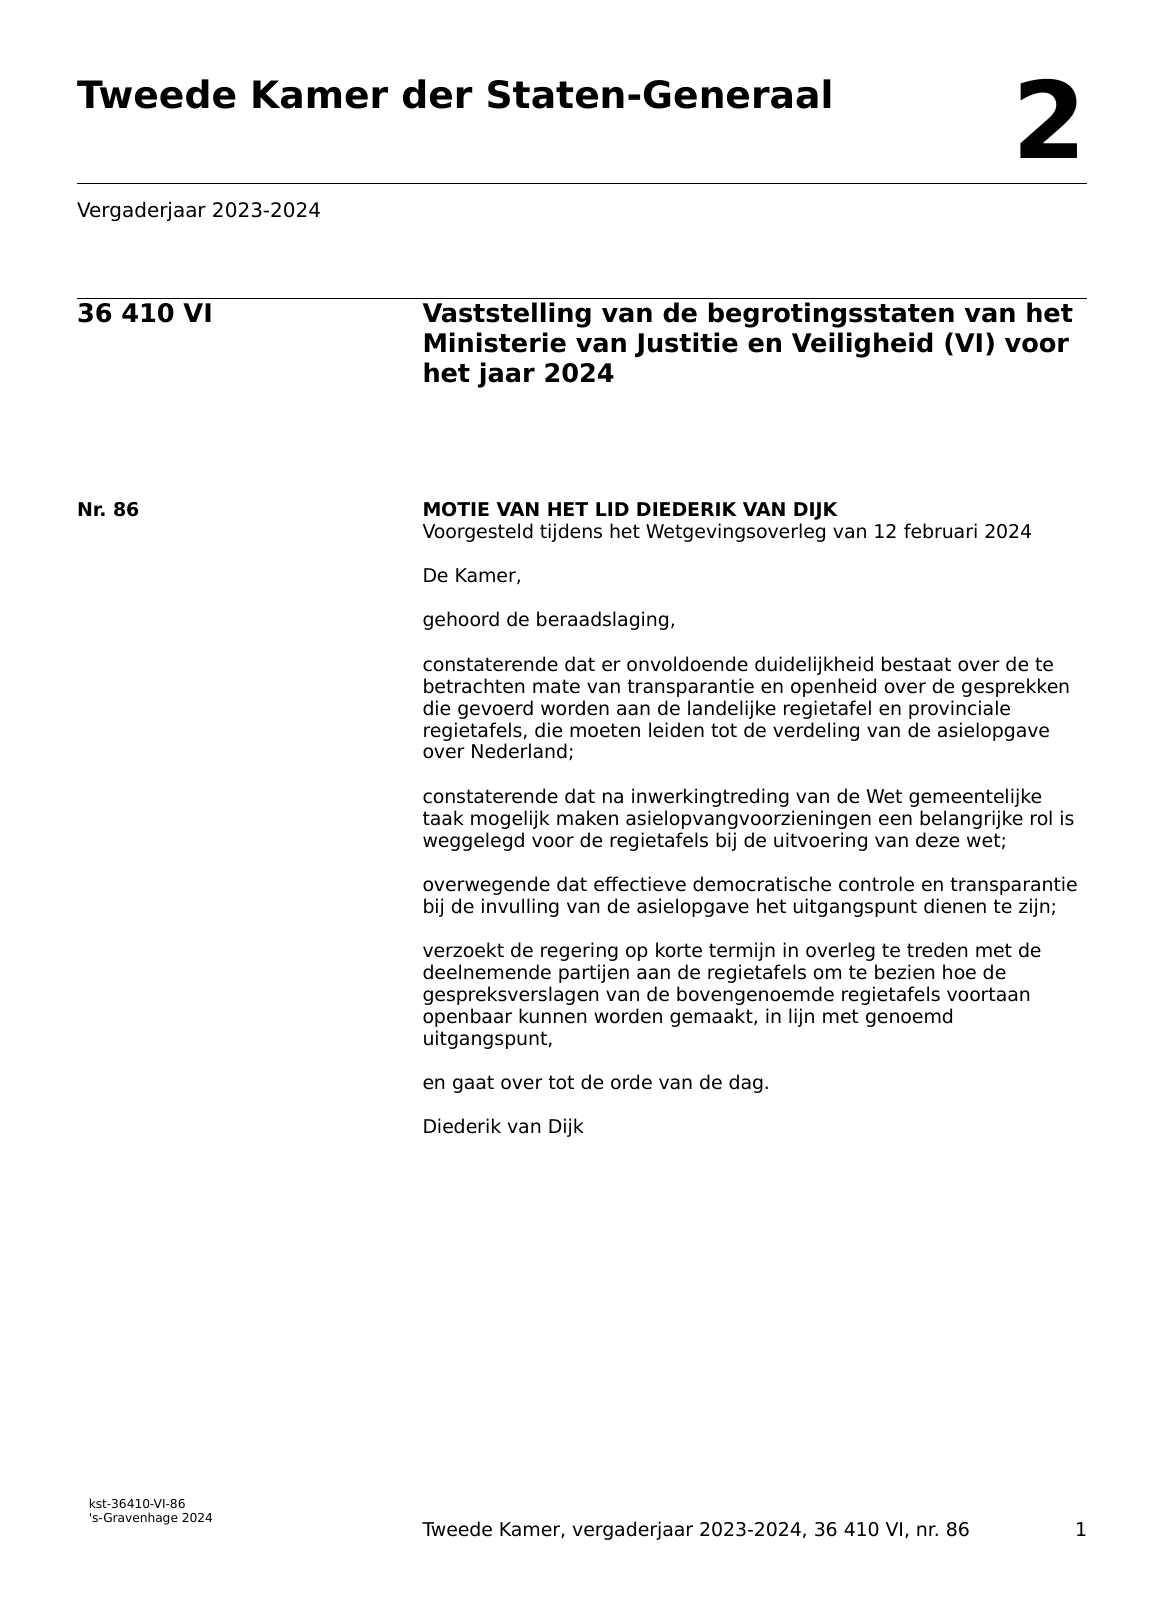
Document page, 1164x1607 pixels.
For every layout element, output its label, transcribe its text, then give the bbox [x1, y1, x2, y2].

text De Kamer, [422, 565, 1087, 587]
text en gaat over tot de orde van de dag. [422, 1072, 1087, 1094]
text kst-36410-VI-86 [88, 1497, 323, 1511]
table_header Tweede Kamer der Staten-Generaal [77, 59, 886, 183]
text Diederik van Dijk [422, 1116, 1087, 1138]
text 's-Gravenhage 2024 [88, 1511, 323, 1525]
subtitle Nr. 86 MOTIE VAN HET LID DIEDERIK VAN DIJK [77, 499, 1087, 521]
text overwegende dat effectieve democratische controle en transparantie bij de invulling van de asielopgave het uitgangspunt dienen te zijn; [422, 874, 1087, 918]
table_header 2 [886, 59, 1087, 183]
text constaterende dat na inwerkingtreding van de Wet gemeentelijke taak mogelijk maken asielopvangvoorzieningen een belangrijke rol is weggelegd voor de regietafels bij de uitvoering van deze wet; [422, 786, 1087, 852]
text constaterende dat er onvoldoende duidelijkheid bestaat over de te betrachten mate van transparantie en openheid over de gesprekken die gevoerd worden aan de landelijke regietafel en provinciale regietafels, die moeten leiden tot de verdeling van de asielopgave over Nederland; [422, 653, 1087, 763]
subtitle 36 410 VI Vaststelling van de begrotingsstaten van het Ministerie van Justitie en Veiligheid (VI) voor het jaar 2024 [77, 299, 1087, 388]
text verzoekt de regering op korte termijn in overleg te treden met de deelnemende partijen aan de regietafels om te bezien hoe de gespreksverslagen van de bovengenoemde regietafels voortaan openbaar kunnen worden gemaakt, in lijn met genoemd uitgangspunt, [422, 940, 1087, 1050]
text gehoord de beraadslaging, [422, 609, 1087, 631]
table_cell Vergaderjaar 2023-2024 [77, 184, 1087, 298]
text Voorgesteld tijdens het Wetgevingsoverleg van 12 februari 2024 [422, 521, 1087, 543]
